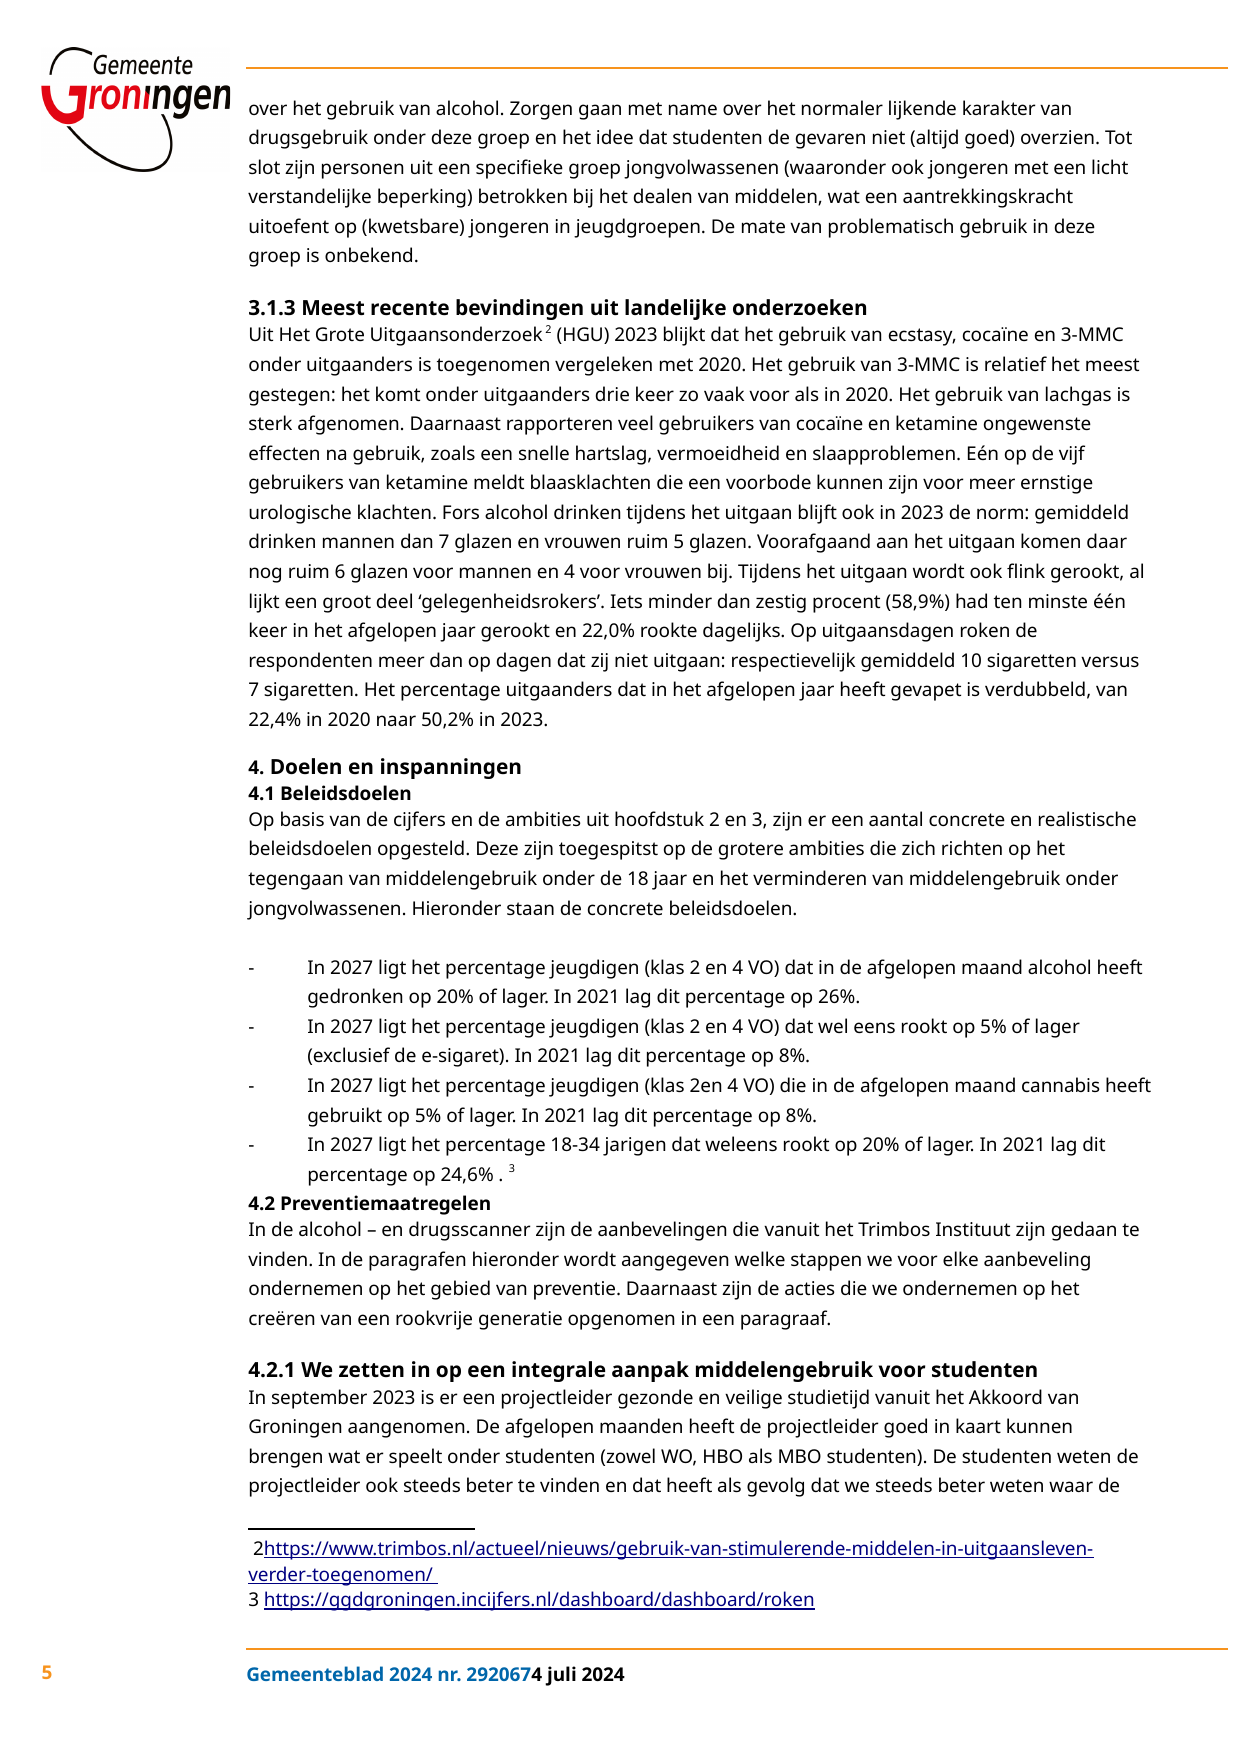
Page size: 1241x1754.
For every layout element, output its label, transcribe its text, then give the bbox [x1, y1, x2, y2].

text 4.2 Preventiemaatregelen [248, 1191, 1152, 1216]
text In september 2023 is er een projectleider gezonde en veilige studietijd vanuit het Akkoord van Groningen aangenomen. De afgelopen maanden heeft de projectleider goed in kaart kunnen brengen wat er speelt onder studenten (zowel WO, HBO als MBO studenten). De studenten weten de projectleider ook steeds beter te vinden en dat heeft als gevolg dat we steeds beter weten waar de [248, 1384, 1152, 1498]
text 3.1.3 Meest recente bevindingen uit landelijke onderzoeken [248, 293, 1152, 322]
list In 2027 ligt het percentage jeugdigen (klas 2en 4 VO) die in de afgelopen maand cannabis heeft gebruikt op 5% of lager. In 2021 lag dit percentage op 8%. [248, 1072, 1152, 1127]
text In de alcohol – en drugsscanner zijn de aanbevelingen die vanuit het Trimbos Instituut zijn gedaan te vinden. In de paragrafen hieronder wordt aangegeven welke stappen we voor elke aanbeveling ondernemen op het gebied van preventie. Daarnaast zijn de acties die we ondernemen op het creëren van een rookvrije generatie opgenomen in een paragraaf. [248, 1216, 1152, 1331]
text 4. Doelen en inspanningen [248, 752, 1152, 780]
list https://ggdgroningen.incijfers.nl/dashboard/dashboard/roken [248, 1586, 1152, 1612]
list In 2027 ligt het percentage jeugdigen (klas 2 en 4 VO) dat in de afgelopen maand alcohol heeft gedronken op 20% of lager. In 2021 lag dit percentage op 26%. [248, 954, 1152, 1009]
text 4.2.1 We zetten in op een integrale aanpak middelengebruik voor studenten [248, 1355, 1152, 1384]
list In 2027 ligt het percentage 18-34 jarigen dat weleens rookt op 20% of lager. In 2021 lag dit percentage op 24,6% . [248, 1131, 1152, 1187]
list In 2027 ligt het percentage jeugdigen (klas 2 en 4 VO) dat wel eens rookt op 5% of lager (exclusief de e-sigaret). In 2021 lag dit percentage op 8%. [248, 1013, 1152, 1068]
picture [41, 47, 231, 172]
text 4.1 Beleidsdoelen [248, 780, 1152, 806]
text over het gebruik van alcohol. Zorgen gaan met name over het normaler lijkende karakter van drugsgebruik onder deze groep en het idee dat studenten de gevaren niet (altijd goed) overzien. Tot slot zijn personen uit een specifieke groep jongvolwassenen (waaronder ook jongeren met een licht verstandelijke beperking) betrokken bij het dealen van middelen, wat een aantrekkingskracht uitoefent op (kwetsbare) jongeren in jeugdgroepen. De mate van problematisch gebruik in deze groep is onbekend. [248, 95, 1152, 268]
text https://www.trimbos.nl/actueel/nieuws/gebruik-van-stimulerende-middelen-in-uitgaansleven-verder-toegenomen/ [248, 1535, 1152, 1586]
text Op basis van de cijfers en de ambities uit hoofdstuk 2 en 3, zijn er een aantal concrete en realistische beleidsdoelen opgesteld. Deze zijn toegespitst op de grotere ambities die zich richten op het tegengaan van middelengebruik onder de 18 jaar en het verminderen van middelengebruik onder jongvolwassenen. Hieronder staan de concrete beleidsdoelen. [248, 806, 1152, 920]
text Uit Het Grote Uitgaansonderzoek (HGU) 2023 blijkt dat het gebruik van ecstasy, cocaïne en 3-MMC onder uitgaanders is toegenomen vergeleken met 2020. Het gebruik van 3-MMC is relatief het meest gestegen: het komt onder uitgaanders drie keer zo vaak voor als in 2020. Het gebruik van lachgas is sterk afgenomen. Daarnaast rapporteren veel gebruikers van cocaïne en ketamine ongewenste effecten na gebruik, zoals een snelle hartslag, vermoeidheid en slaapproblemen. Eén op de vijf gebruikers van ketamine meldt blaasklachten die een voorbode kunnen zijn voor meer ernstige urologische klachten. Fors alcohol drinken tijdens het uitgaan blijft ook in 2023 de norm: gemiddeld drinken mannen dan 7 glazen en vrouwen ruim 5 glazen. Voorafgaand aan het uitgaan komen daar nog ruim 6 glazen voor mannen en 4 voor vrouwen bij. Tijdens het uitgaan wordt ook flink gerookt, al lijkt een groot deel ‘gelegenheidsrokers’. Iets minder dan zestig procent (58,9%) had ten minste één keer in het afgelopen jaar gerookt en 22,0% rookte dagelijks. Op uitgaansdagen roken de respondenten meer dan op dagen dat zij niet uitgaan: respectievelijk gemiddeld 10 sigaretten versus 7 sigaretten. Het percentage uitgaanders dat in het afgelopen jaar heeft gevapet is verdubbeld, van 22,4% in 2020 naar 50,2% in 2023. [248, 322, 1152, 732]
